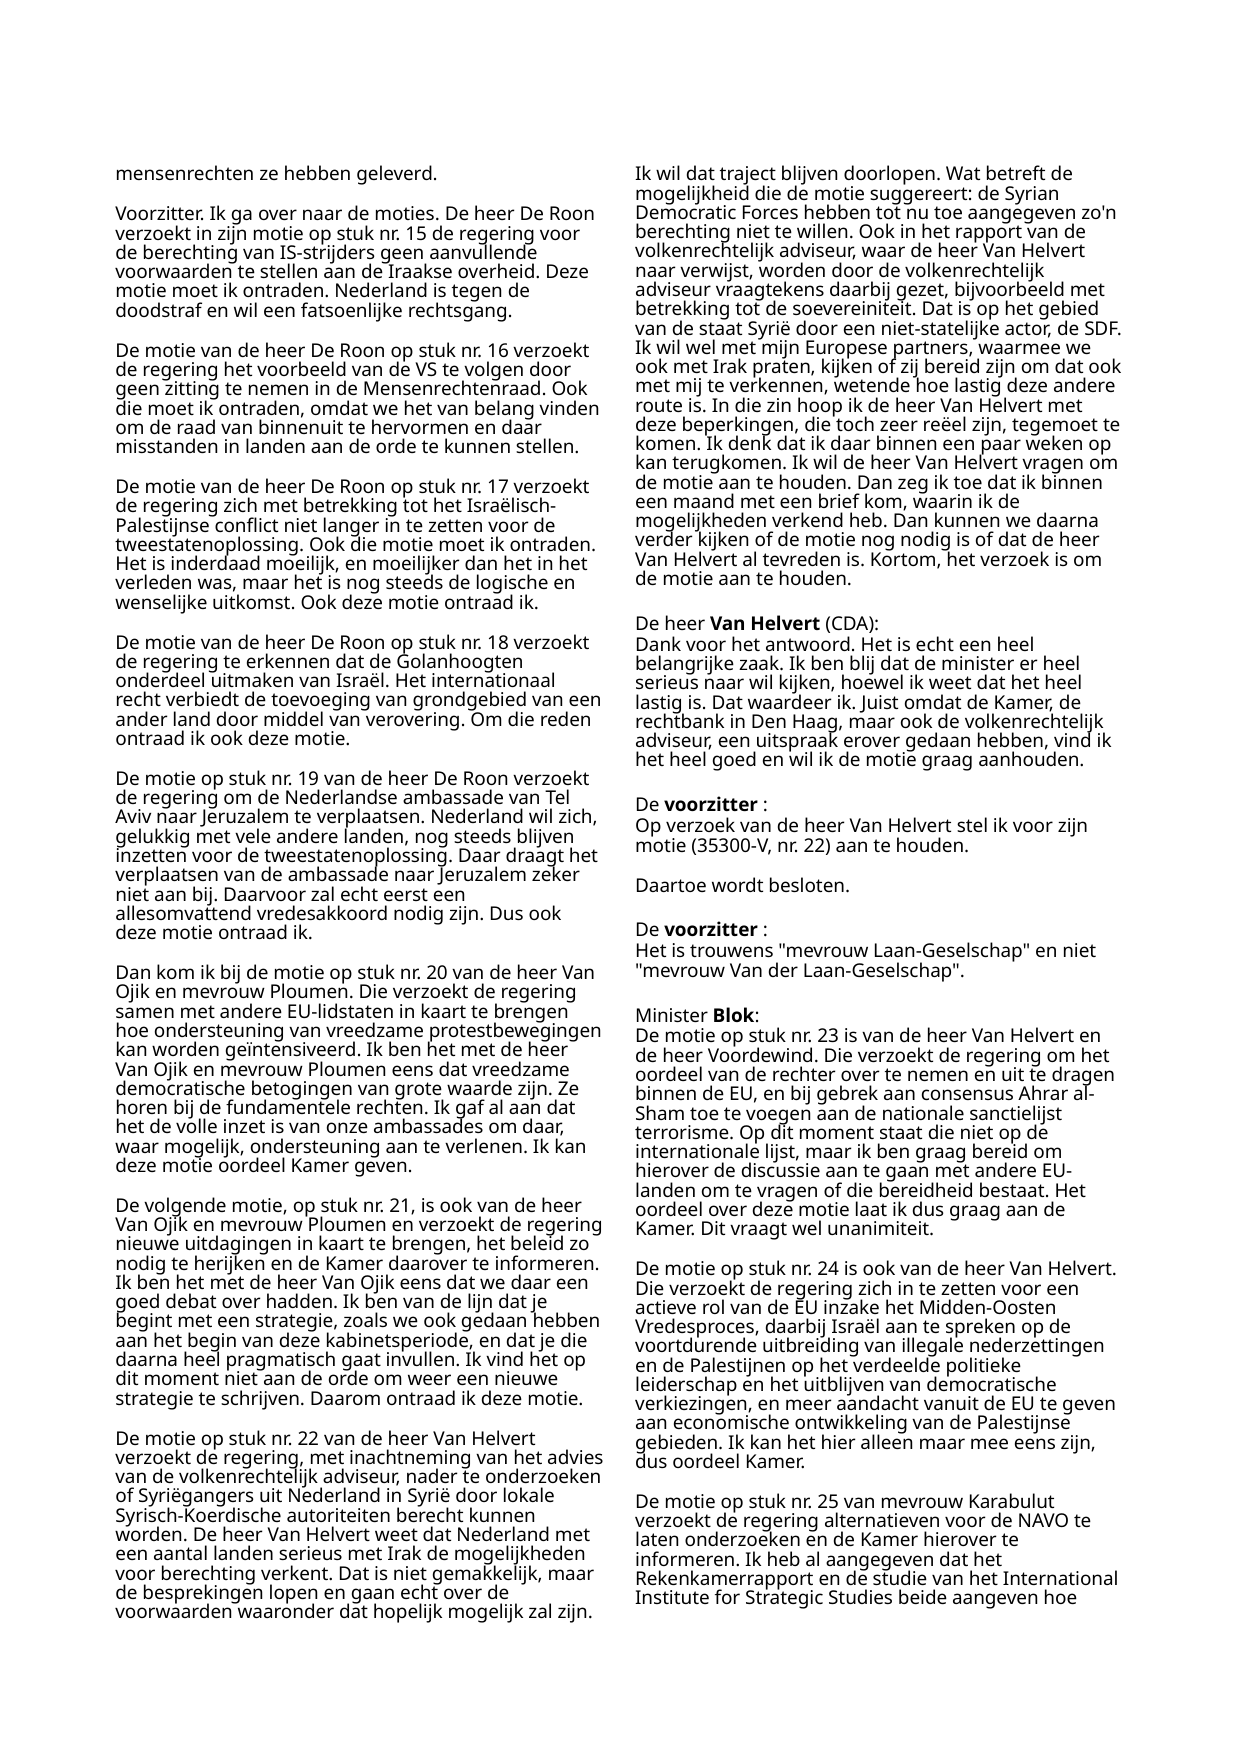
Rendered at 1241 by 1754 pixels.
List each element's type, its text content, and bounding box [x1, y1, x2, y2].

text De voorzitter : [635, 917, 1125, 942]
text De motie op stuk nr. 24 is ook van de heer Van Helvert. Die verzoekt de regering zich in te zetten voor een actieve rol van de EU inzake het Midden-Oosten Vredesproces, daarbij Israël aan te spreken op de voortdurende uitbreiding van illegale nederzettingen en de Palestijnen op het verdeelde politieke leiderschap en het uitblijven van democratische verkiezingen, en meer aandacht vanuit de EU te geven aan economische ontwikkeling van de Palestijnse gebieden. Ik kan het hier alleen maar mee eens zijn, dus oordeel Kamer. [635, 1260, 1125, 1472]
text De heer Van Helvert (CDA): [635, 610, 1125, 636]
text De motie op stuk nr. 23 is van de heer Van Helvert en de heer Voordewind. Die verzoekt de regering om het oordeel van de rechter over te nemen en uit te dragen binnen de EU, en bij gebrek aan consensus Ahrar al-Sham toe te voegen aan de nationale sanctielijst terrorisme. Op dit moment staat die niet op de internationale lijst, maar ik ben graag bereid om hierover de discussie aan te gaan met andere EU-landen om te vragen of die bereidheid bestaat. Het oordeel over deze motie laat ik dus graag aan de Kamer. Dit vraagt wel unanimiteit. [635, 1027, 1125, 1239]
text De motie van de heer De Roon op stuk nr. 17 verzoekt de regering zich met betrekking tot het Israëlisch-Palestijnse conflict niet langer in te zetten voor de tweestatenoplossing. Ook die motie moet ik ontraden. Het is inderdaad moeilijk, en moeilijker dan het in het verleden was, maar het is nog steeds de logische en wenselijke uitkomst. Ook deze motie ontraad ik. [115, 478, 605, 613]
text De motie op stuk nr. 25 van mevrouw Karabulut verzoekt de regering alternatieven voor de NAVO te laten onderzoeken en de Kamer hierover te informeren. Ik heb al aangegeven dat het Rekenkamerrapport en de studie van het International Institute for Strategic Studies beide aangeven hoe [635, 1493, 1125, 1608]
text Minister Blok: [635, 1002, 1125, 1027]
text Dan kom ik bij de motie op stuk nr. 20 van de heer Van Ojik en mevrouw Ploumen. Die verzoekt de regering samen met andere EU-lidstaten in kaart te brengen hoe ondersteuning van vreedzame protestbewegingen kan worden geïntensiveerd. Ik ben het met de heer Van Ojik en mevrouw Ploumen eens dat vreedzame democratische betogingen van grote waarde zijn. Ze horen bij de fundamentele rechten. Ik gaf al aan dat het de volle inzet is van onze ambassades om daar, waar mogelijk, ondersteuning aan te verlenen. Ik kan deze motie oordeel Kamer geven. [115, 964, 605, 1176]
text De motie van de heer De Roon op stuk nr. 18 verzoekt de regering te erkennen dat de Golanhoogten onderdeel uitmaken van Israël. Het internationaal recht verbiedt de toevoeging van grondgebied van een ander land door middel van verovering. Om die reden ontraad ik ook deze motie. [115, 634, 605, 749]
text Voorzitter. Ik ga over naar de moties. De heer De Roon verzoekt in zijn motie op stuk nr. 15 de regering voor de berechting van IS-strijders geen aanvullende voorwaarden te stellen aan de Iraakse overheid. Deze motie moet ik ontraden. Nederland is tegen de doodstraf en wil een fatsoenlijke rechtsgang. [115, 205, 605, 321]
text De motie op stuk nr. 22 van de heer Van Helvert verzoekt de regering, met inachtneming van het advies van de volkenrechtelijk adviseur, nader te onderzoeken of Syriëgangers uit Nederland in Syrië door lokale Syrisch-Koerdische autoriteiten berecht kunnen worden. De heer Van Helvert weet dat Nederland met een aantal landen serieus met Irak de mogelijkheden voor berechting verkent. Dat is niet gemakkelijk, maar de besprekingen lopen en gaan echt over de voorwaarden waaronder dat hopelijk mogelijk zal zijn. [115, 1429, 605, 1622]
text De voorzitter : [635, 792, 1125, 817]
text Op verzoek van de heer Van Helvert stel ik voor zijn motie (35300-V, nr. 22) aan te houden. [635, 817, 1125, 856]
text Ik wil dat traject blijven doorlopen. Wat betreft de mogelijkheid die de motie suggereert: de Syrian Democratic Forces hebben tot nu toe aangegeven zo'n berechting niet te willen. Ook in het rapport van de volkenrechtelijk adviseur, waar de heer Van Helvert naar verwijst, worden door de volkenrechtelijk adviseur vraagtekens daarbij gezet, bijvoorbeeld met betrekking tot de soevereiniteit. Dat is op het gebied van de staat Syrië door een niet-statelijke actor, de SDF. Ik wil wel met mijn Europese partners, waarmee we ook met Irak praten, kijken of zij bereid zijn om dat ook met mij te verkennen, wetende hoe lastig deze andere route is. In die zin hoop ik de heer Van Helvert met deze beperkingen, die toch zeer reëel zijn, tegemoet te komen. Ik denk dat ik daar binnen een paar weken op kan terugkomen. Ik wil de heer Van Helvert vragen om de motie aan te houden. Dan zeg ik toe dat ik binnen een maand met een brief kom, waarin ik de mogelijkheden verkend heb. Dan kunnen we daarna verder kijken of de motie nog nodig is of dat de heer Van Helvert al tevreden is. Kortom, het verzoek is om de motie aan te houden. [635, 165, 1125, 589]
text Daartoe wordt besloten. [635, 877, 1125, 896]
text Het is trouwens "mevrouw Laan-Geselschap" en niet "mevrouw Van der Laan-Geselschap". [635, 942, 1125, 981]
text De volgende motie, op stuk nr. 21, is ook van de heer Van Ojik en mevrouw Ploumen en verzoekt de regering nieuwe uitdagingen in kaart te brengen, het beleid zo nodig te herijken en de Kamer daarover te informeren. Ik ben het met de heer Van Ojik eens dat we daar een goed debat over hadden. Ik ben van de lijn dat je begint met een strategie, zoals we ook gedaan hebben aan het begin van deze kabinetsperiode, en dat je die daarna heel pragmatisch gaat invullen. Ik vind het op dit moment niet aan de orde om weer een nieuwe strategie te schrijven. Daarom ontraad ik deze motie. [115, 1197, 605, 1409]
text De motie op stuk nr. 19 van de heer De Roon verzoekt de regering om de Nederlandse ambassade van Tel Aviv naar Jeruzalem te verplaatsen. Nederland wil zich, gelukkig met vele andere landen, nog steeds blijven inzetten voor de tweestatenoplossing. Daar draagt het verplaatsen van de ambassade naar Jeruzalem zeker niet aan bij. Daarvoor zal echt eerst een allesomvattend vredesakkoord nodig zijn. Dus ook deze motie ontraad ik. [115, 770, 605, 943]
text De motie van de heer De Roon op stuk nr. 16 verzoekt de regering het voorbeeld van de VS te volgen door geen zitting te nemen in de Mensenrechtenraad. Ook die moet ik ontraden, omdat we het van belang vinden om de raad van binnenuit te hervormen en daar misstanden in landen aan de orde te kunnen stellen. [115, 342, 605, 457]
text mensenrechten ze hebben geleverd. [115, 165, 605, 184]
text Dank voor het antwoord. Het is echt een heel belangrijke zaak. Ik ben blij dat de minister er heel serieus naar wil kijken, hoewel ik weet dat het heel lastig is. Dat waardeer ik. Juist omdat de Kamer, de rechtbank in Den Haag, maar ook de volkenrechtelijk adviseur, een uitspraak erover gedaan hebben, vind ik het heel goed en wil ik de motie graag aanhouden. [635, 636, 1125, 771]
